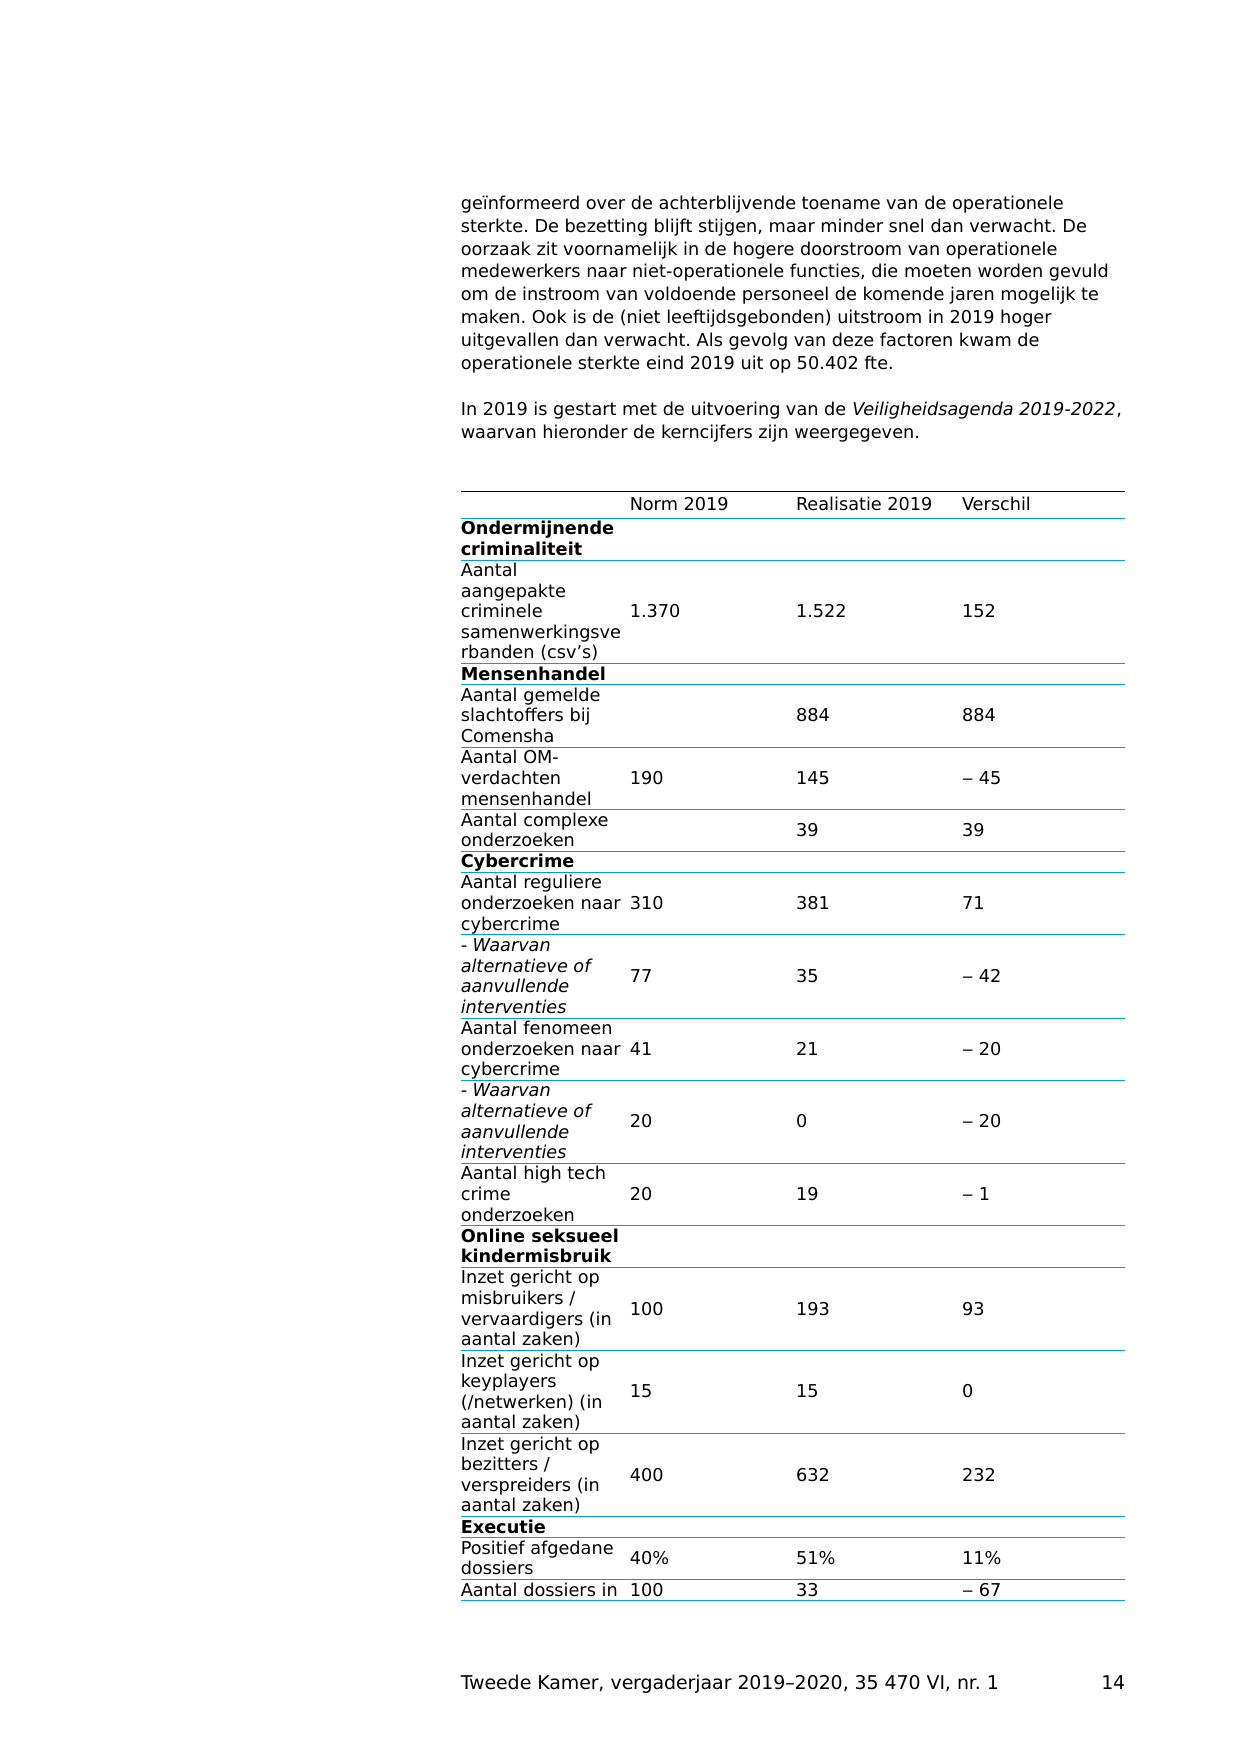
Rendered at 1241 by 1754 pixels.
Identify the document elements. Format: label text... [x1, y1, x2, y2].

table_cell Inzet gericht op misbruikers / vervaardigers (in aantal zaken) [461, 1268, 627, 1350]
table_cell 100 [627, 1580, 793, 1600]
table_cell [627, 852, 793, 872]
table_cell Online seksueel kindermisbruik [461, 1226, 627, 1267]
table_cell 20 [627, 1081, 793, 1163]
table_cell Positief afgedane dossiers [461, 1538, 627, 1579]
table_cell 33 [793, 1580, 959, 1600]
table_cell 381 [793, 873, 959, 934]
table_cell 35 [793, 935, 959, 1017]
table_cell [793, 519, 959, 559]
table_cell 20 [627, 1164, 793, 1225]
table_cell [627, 1226, 793, 1267]
table_cell Aantal OM-verdachten mensenhandel [461, 748, 627, 809]
table_cell Inzet gericht op keyplayers (/netwerken) (in aantal zaken) [461, 1351, 627, 1433]
table_cell 19 [793, 1164, 959, 1225]
table_cell [461, 492, 627, 518]
table_cell 93 [959, 1268, 1125, 1350]
table_cell 145 [793, 748, 959, 809]
table_cell Aantal complexe onderzoeken [461, 810, 627, 851]
table_cell Aantal high tech crime onderzoeken [461, 1164, 627, 1225]
table_cell Aantal aangepakte criminele samenwerkingsverbanden (csv’s) [461, 561, 627, 663]
table_cell 884 [793, 685, 959, 747]
table_cell ‒ 20 [959, 1019, 1125, 1080]
table_cell [627, 685, 793, 747]
text In 2019 is gestart met de uitvoering van de Veiligheidsagenda 2019-2022, waarvan hieronder de kerncijfers zijn weergegeven. [461, 397, 1125, 443]
table_cell Verschil [959, 492, 1125, 518]
table_cell 1.522 [793, 561, 959, 663]
table_cell [959, 519, 1125, 559]
table_cell Realisatie 2019 [793, 492, 959, 518]
table_cell Norm 2019 [627, 492, 793, 518]
table_cell 884 [959, 685, 1125, 747]
table_cell - Waarvan alternatieve of aanvullende interventies [461, 935, 627, 1017]
table_cell 232 [959, 1434, 1125, 1516]
table_cell [959, 1226, 1125, 1267]
table_header Tabel 1 Overzicht prestatie-indicatoren Veiligheidsagenda [461, 466, 1125, 491]
table_cell 40% [627, 1538, 793, 1579]
table_cell 39 [793, 810, 959, 851]
table_cell Executie [461, 1517, 627, 1537]
table_cell 21 [793, 1019, 959, 1080]
table_cell 193 [793, 1268, 959, 1350]
table_cell Cybercrime [461, 852, 627, 872]
table_cell [793, 664, 959, 684]
table_cell 400 [627, 1434, 793, 1516]
table_cell 632 [793, 1434, 959, 1516]
table_cell 15 [793, 1351, 959, 1433]
table_cell ‒ 67 [959, 1580, 1125, 1600]
table_cell Mensenhandel [461, 664, 627, 684]
table_cell 190 [627, 748, 793, 809]
table_cell Ondermijnende criminaliteit [461, 519, 627, 559]
table_cell 0 [959, 1351, 1125, 1433]
table_cell 1.370 [627, 561, 793, 663]
table_cell Aantal dossiers in [461, 1580, 627, 1600]
table_cell ‒ 1 [959, 1164, 1125, 1225]
table_cell [793, 852, 959, 872]
table_cell [627, 1517, 793, 1537]
table_cell 11% [959, 1538, 1125, 1579]
table_cell 100 [627, 1268, 793, 1350]
table_cell Aantal fenomeen onderzoeken naar cybercrime [461, 1019, 627, 1080]
table_cell ‒ 20 [959, 1081, 1125, 1163]
table_cell [627, 664, 793, 684]
table_cell [959, 664, 1125, 684]
table_cell 39 [959, 810, 1125, 851]
table_cell [793, 1517, 959, 1537]
table_cell [627, 519, 793, 559]
table_cell [959, 852, 1125, 872]
table_cell 0 [793, 1081, 959, 1163]
table_cell 310 [627, 873, 793, 934]
table_cell 15 [627, 1351, 793, 1433]
text geïnformeerd over de achterblijvende toename van de operationele sterkte. De bezetting blijft stijgen, maar minder snel dan verwacht. De oorzaak zit voornamelijk in de hogere doorstroom van operationele medewerkers naar niet-operationele functies, die moeten worden gevuld om de instroom van voldoende personeel de komende jaren mogelijk te maken. Ook is de (niet leeftijdsgebonden) uitstroom in 2019 hoger uitgevallen dan verwacht. Als gevolg van deze factoren kwam de operationele sterkte eind 2019 uit op 50.402 fte. [461, 191, 1125, 374]
table_cell 41 [627, 1019, 793, 1080]
table_cell Aantal reguliere onderzoeken naar cybercrime [461, 873, 627, 934]
table_cell ‒ 45 [959, 748, 1125, 809]
table_cell 51% [793, 1538, 959, 1579]
table_cell ‒ 42 [959, 935, 1125, 1017]
table_cell [627, 810, 793, 851]
table_cell 71 [959, 873, 1125, 934]
table_cell Inzet gericht op bezitters / verspreiders (in aantal zaken) [461, 1434, 627, 1516]
table_cell - Waarvan alternatieve of aanvullende interventies [461, 1081, 627, 1163]
table_cell Aantal gemelde slachtoffers bij Comensha [461, 685, 627, 747]
table_cell [793, 1226, 959, 1267]
table_cell [959, 1517, 1125, 1537]
table_cell 152 [959, 561, 1125, 663]
table_cell 77 [627, 935, 793, 1017]
